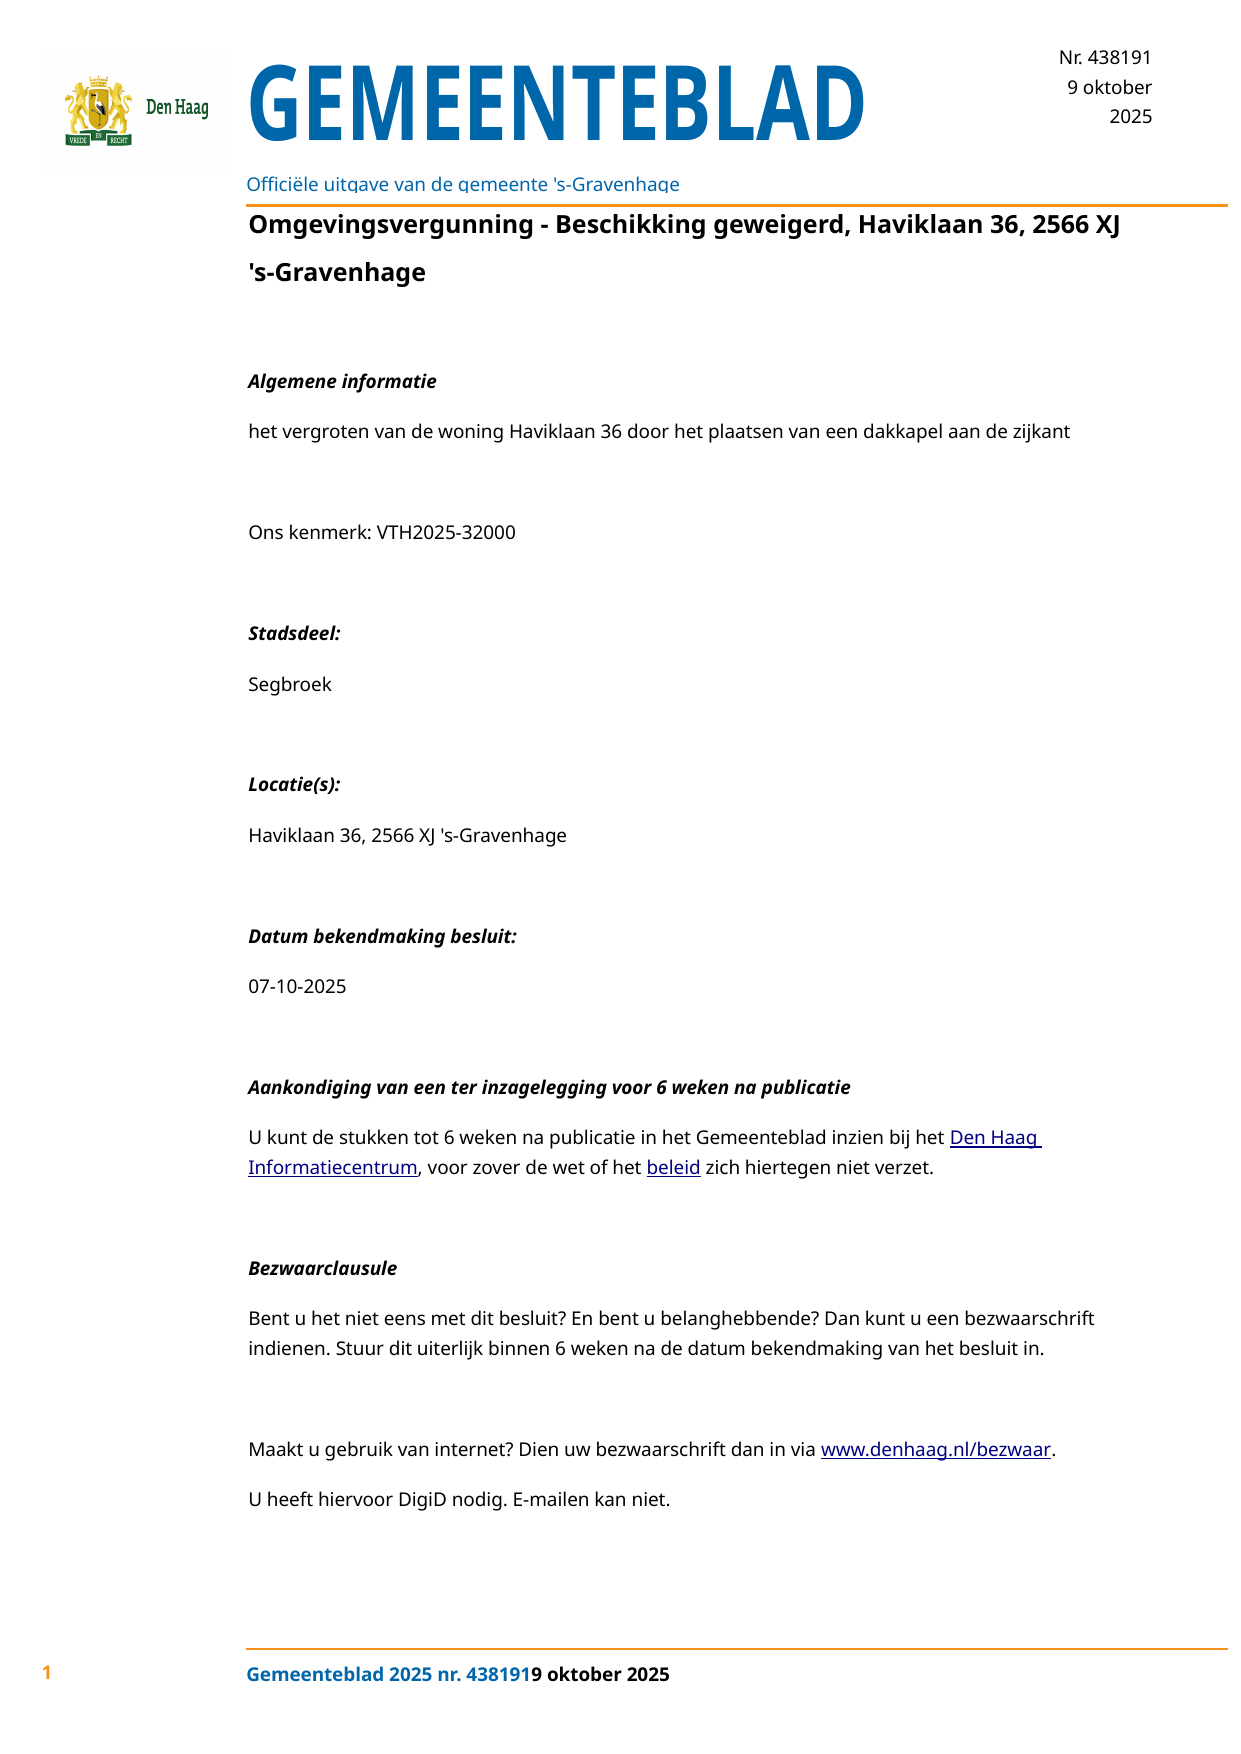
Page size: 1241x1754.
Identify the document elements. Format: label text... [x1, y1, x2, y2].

text het vergroten van de woning Haviklaan 36 door het plaatsen van een dakkapel aan de zijkant [248, 419, 1152, 444]
text U kunt de stukken tot 6 weken na publicatie in het Gemeenteblad inzien bij het Den Haag Informatiecentrum, voor zover de wet of het beleid zich hiertegen niet verzet. [248, 1124, 1152, 1180]
text 07-10-2025 [248, 973, 1152, 999]
text Omgevingsvergunning - Beschikking geweigerd, Haviklaan 36, 2566 XJ 's-Gravenhage [248, 207, 1152, 288]
text Maakt u gebruik van internet? Dien uw bezwaarschrift dan in via www.denhaag.nl/bezwaar. [248, 1436, 1152, 1462]
text Ons kenmerk: VTH2025-32000 [248, 519, 1152, 545]
text U heeft hiervoor DigiD nodig. E-mailen kan niet. [248, 1486, 1152, 1512]
text Segbroek [248, 671, 1152, 697]
text Bent u het niet eens met dit besluit? En bent u belanghebbende? Dan kunt u een bezwaarschrift indienen. Stuur dit uiterlijk binnen 6 weken na de datum bekendmaking van het besluit in. [248, 1305, 1152, 1361]
text Stadsdeel: [248, 620, 1152, 646]
text Datum bekendmaking besluit: [248, 923, 1152, 949]
text Aankondiging van een ter inzagelegging voor 6 weken na publicatie [248, 1074, 1152, 1100]
picture [41, 47, 231, 172]
text Bezwaarclausule [248, 1255, 1152, 1281]
text Algemene informatie [248, 368, 1152, 394]
text Haviklaan 36, 2566 XJ 's-Gravenhage [248, 822, 1152, 848]
text Locatie(s): [248, 772, 1152, 797]
